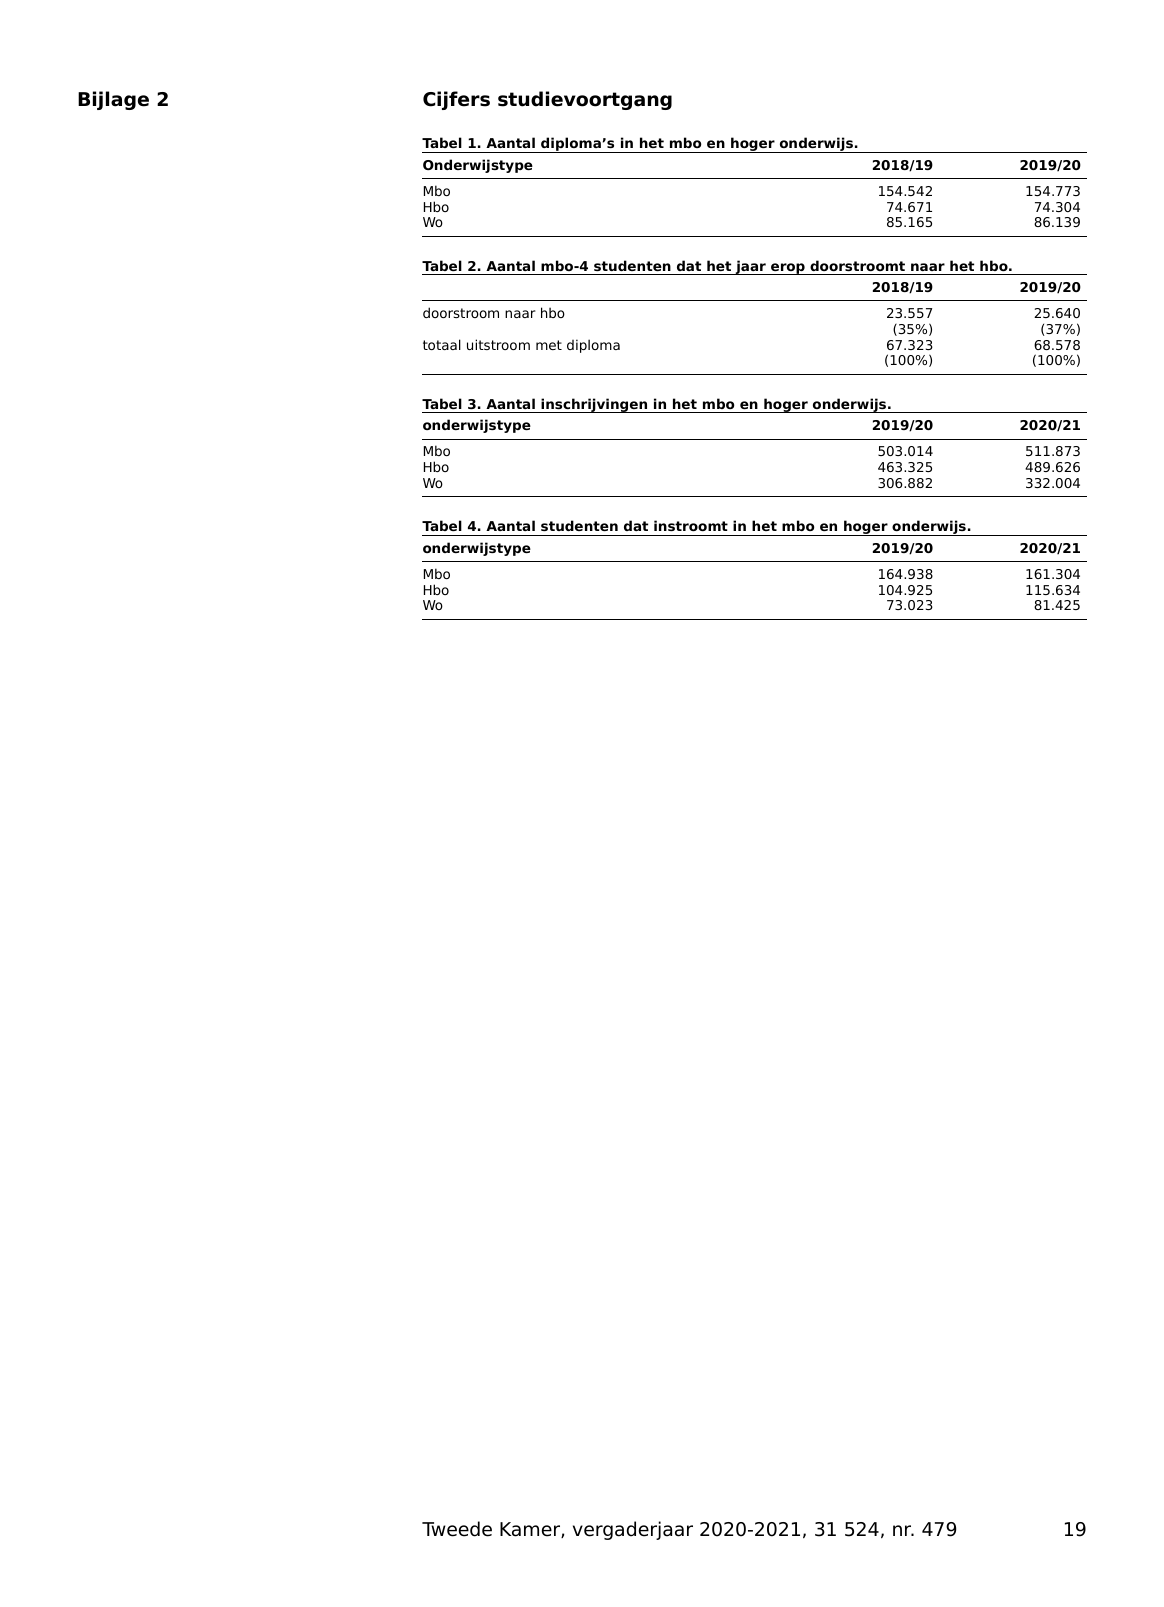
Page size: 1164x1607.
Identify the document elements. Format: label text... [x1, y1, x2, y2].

table_cell 104.925 [791, 582, 939, 598]
table_header Tabel 3. Aantal inschrijvingen in het mbo en hoger onderwijs. [422, 397, 1087, 412]
table_cell Wo [422, 215, 791, 236]
table_cell 2019/20 [939, 275, 1087, 300]
table_cell 463.325 [791, 460, 939, 476]
table_cell 67.323 (100%) [791, 338, 939, 374]
table_cell 23.557 (35%) [791, 301, 939, 337]
table_cell 164.938 [791, 562, 939, 582]
table_cell 503.014 [791, 440, 939, 460]
table_cell 74.671 [791, 199, 939, 215]
table_cell 74.304 [939, 199, 1087, 215]
table_cell 85.165 [791, 215, 939, 236]
table_cell 2019/20 [939, 153, 1087, 178]
table_cell onderwijstype [422, 536, 791, 561]
table_cell Onderwijstype [422, 153, 791, 178]
subtitle Bijlage 2 Cijfers studievoortgang [77, 89, 1087, 111]
table_cell Mbo [422, 179, 791, 199]
table_cell 161.304 [939, 562, 1087, 582]
table_cell 332.004 [939, 476, 1087, 496]
table_cell Hbo [422, 582, 791, 598]
table_cell Hbo [422, 460, 791, 476]
table_cell 2019/20 [791, 413, 939, 438]
table_cell 489.626 [939, 460, 1087, 476]
table_cell Hbo [422, 199, 791, 215]
table_cell 154.773 [939, 179, 1087, 199]
table_cell [422, 275, 791, 300]
table_cell 115.634 [939, 582, 1087, 598]
table_cell 73.023 [791, 598, 939, 618]
table_cell onderwijstype [422, 413, 791, 438]
table_cell 2019/20 [791, 536, 939, 561]
table_header Tabel 1. Aantal diploma’s in het mbo en hoger onderwijs. [422, 136, 1087, 152]
table_header Tabel 2. Aantal mbo-4 studenten dat het jaar erop doorstroomt naar het hbo. [422, 259, 1087, 274]
table_header Tabel 4. Aantal studenten dat instroomt in het mbo en hoger onderwijs. [422, 519, 1087, 535]
table_cell 511.873 [939, 440, 1087, 460]
table_cell Mbo [422, 440, 791, 460]
table_cell 2018/19 [791, 275, 939, 300]
table_cell totaal uitstroom met diploma [422, 338, 791, 374]
table_cell doorstroom naar hbo [422, 301, 791, 337]
table_cell 154.542 [791, 179, 939, 199]
table_cell 86.139 [939, 215, 1087, 236]
table_cell 68.578 (100%) [939, 338, 1087, 374]
table_cell 2018/19 [791, 153, 939, 178]
table_cell Mbo [422, 562, 791, 582]
table_cell 306.882 [791, 476, 939, 496]
table_cell 81.425 [939, 598, 1087, 618]
table_cell 2020/21 [939, 536, 1087, 561]
table_cell 25.640 (37%) [939, 301, 1087, 337]
table_cell Wo [422, 476, 791, 496]
table_cell 2020/21 [939, 413, 1087, 438]
table_cell Wo [422, 598, 791, 618]
